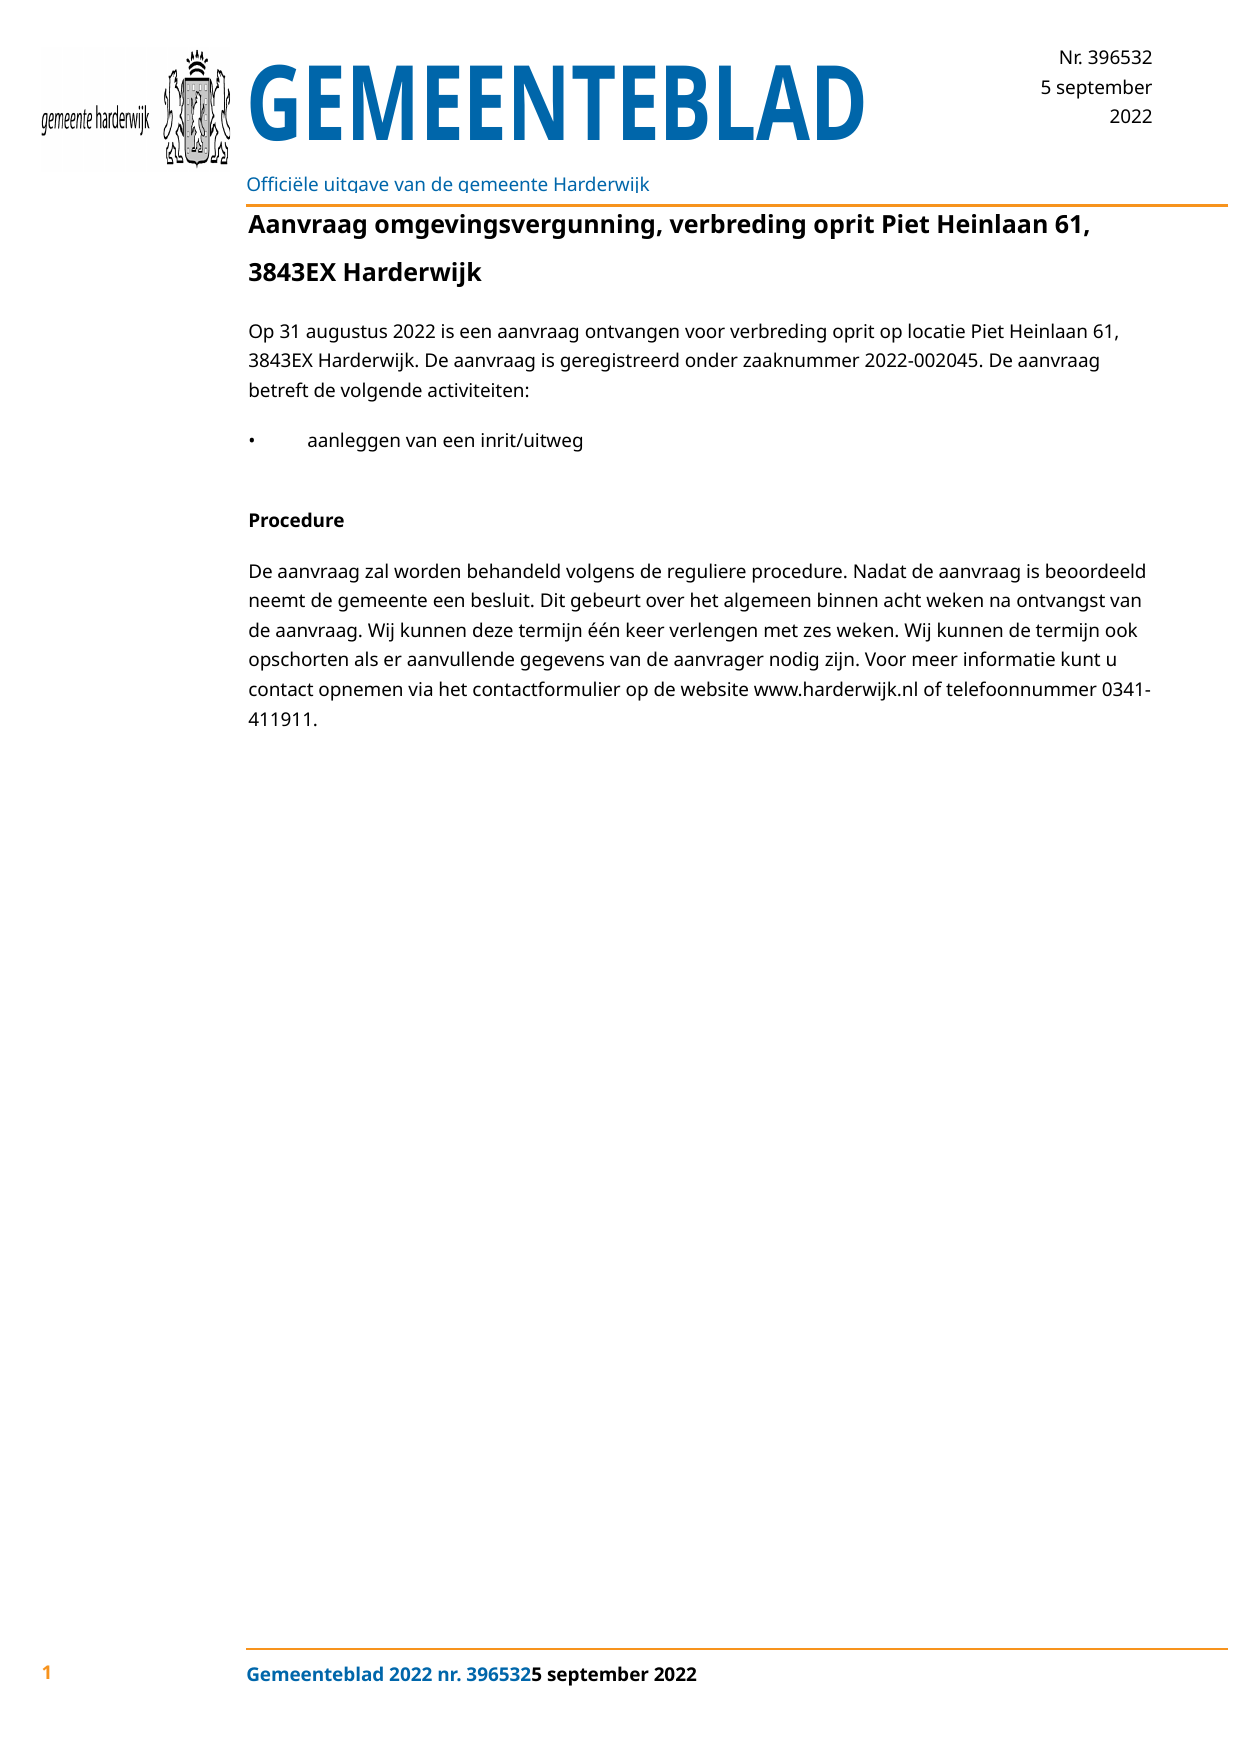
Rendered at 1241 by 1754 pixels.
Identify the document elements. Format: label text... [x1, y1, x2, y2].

text De aanvraag zal worden behandeld volgens de reguliere procedure. Nadat de aanvraag is beoordeeld neemt de gemeente een besluit. Dit gebeurt over het algemeen binnen acht weken na ontvangst van de aanvraag. Wij kunnen deze termijn één keer verlengen met zes weken. Wij kunnen de termijn ook opschorten als er aanvullende gegevens van de aanvrager nodig zijn. Voor meer informatie kunt u contact opnemen via het contactformulier op de website www.harderwijk.nl of telefoonnummer 0341-411911. [248, 558, 1152, 732]
text Op 31 augustus 2022 is een aanvraag ontvangen voor verbreding oprit op locatie Piet Heinlaan 61, 3843EX Harderwijk. De aanvraag is geregistreerd onder zaaknummer 2022-002045. De aanvraag betreft de volgende activiteiten: [248, 318, 1152, 403]
picture [41, 47, 231, 172]
text Aanvraag omgevingsvergunning, verbreding oprit Piet Heinlaan 61, 3843EX Harderwijk [248, 207, 1152, 288]
text Procedure [248, 507, 1152, 533]
list aanleggen van een inrit/uitweg [248, 427, 1152, 453]
